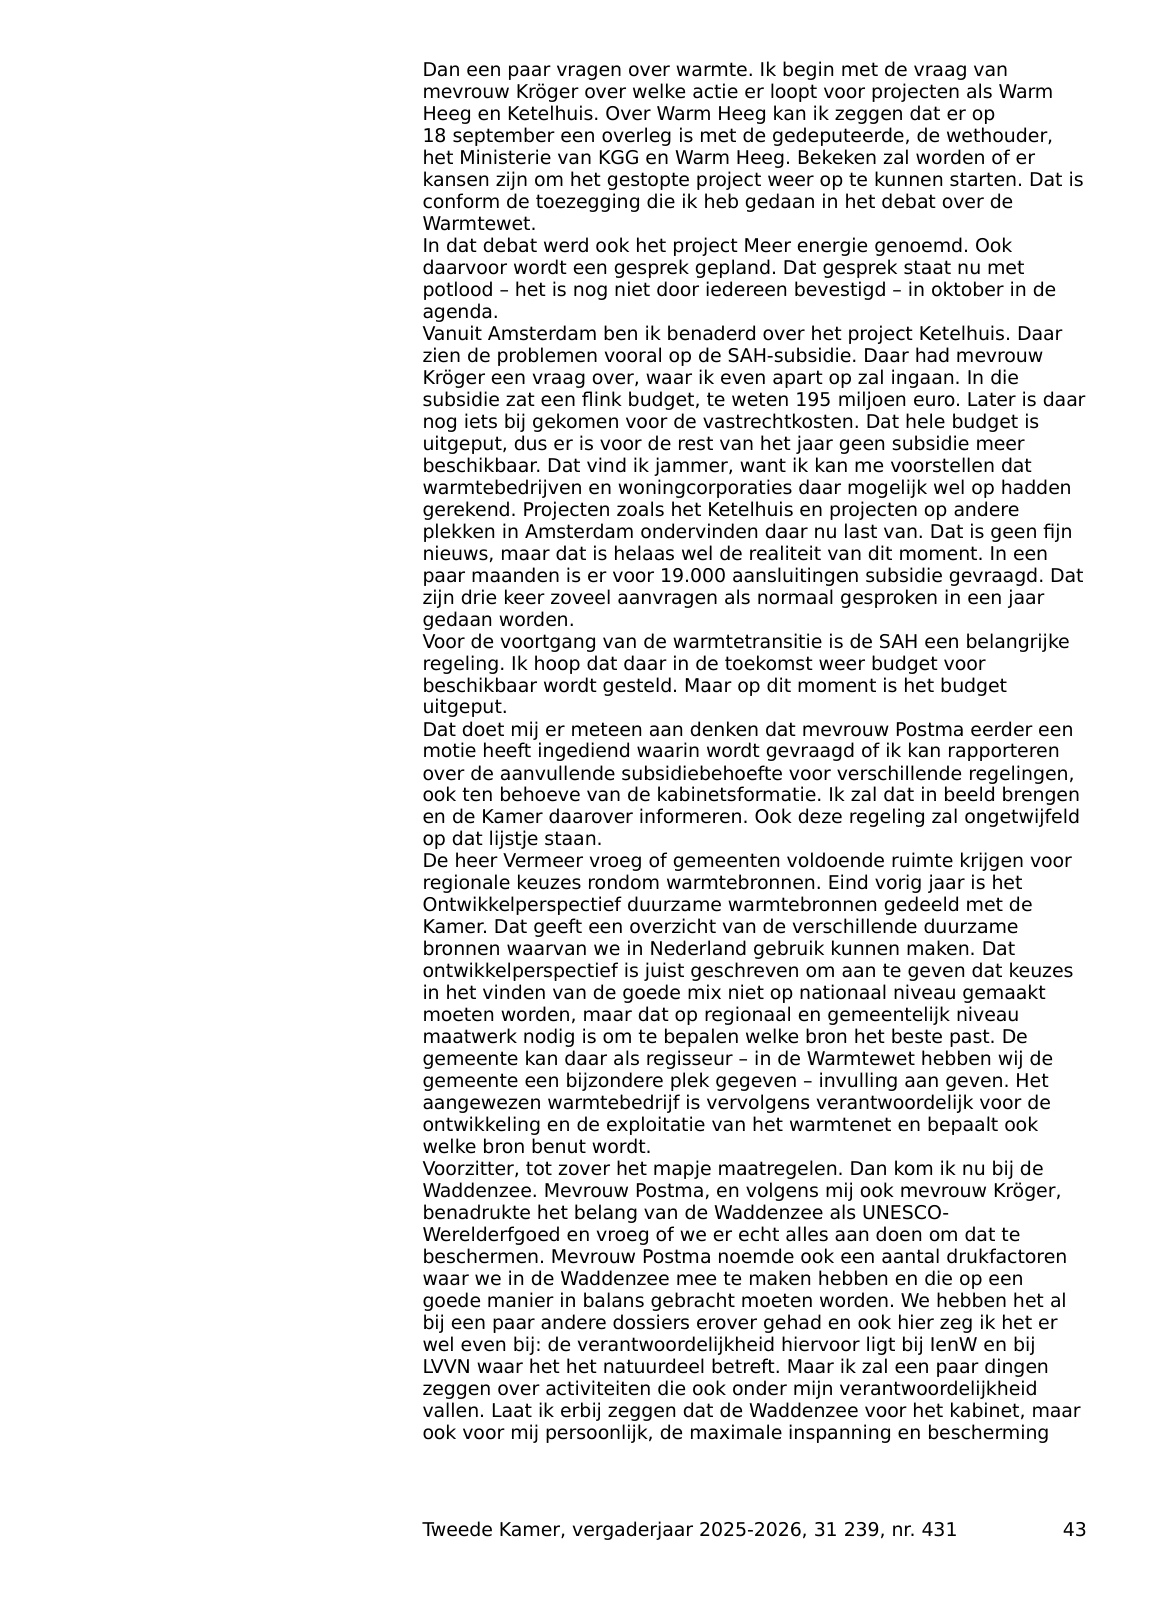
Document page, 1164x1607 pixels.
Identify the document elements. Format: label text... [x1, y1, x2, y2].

text Vanuit Amsterdam ben ik benaderd over het project Ketelhuis. Daar zien de problemen vooral op de SAH-subsidie. Daar had mevrouw Kröger een vraag over, waar ik even apart op zal ingaan. In die subsidie zat een flink budget, te weten 195 miljoen euro. Later is daar nog iets bij gekomen voor de vastrechtkosten. Dat hele budget is uitgeput, dus er is voor de rest van het jaar geen subsidie meer beschikbaar. Dat vind ik jammer, want ik kan me voorstellen dat warmtebedrijven en woningcorporaties daar mogelijk wel op hadden gerekend. Projecten zoals het Ketelhuis en projecten op andere plekken in Amsterdam ondervinden daar nu last van. Dat is geen fijn nieuws, maar dat is helaas wel de realiteit van dit moment. In een paar maanden is er voor 19.000 aansluitingen subsidie gevraagd. Dat zijn drie keer zoveel aanvragen als normaal gesproken in een jaar gedaan worden. [422, 323, 1087, 631]
text Dat doet mij er meteen aan denken dat mevrouw Postma eerder een motie heeft ingediend waarin wordt gevraagd of ik kan rapporteren over de aanvullende subsidiebehoefte voor verschillende regelingen, ook ten behoeve van de kabinetsformatie. Ik zal dat in beeld brengen en de Kamer daarover informeren. Ook deze regeling zal ongetwijfeld op dat lijstje staan. [422, 718, 1087, 850]
text In dat debat werd ook het project Meer energie genoemd. Ook daarvoor wordt een gesprek gepland. Dat gesprek staat nu met potlood – het is nog niet door iedereen bevestigd – in oktober in de agenda. [422, 235, 1087, 323]
text Dan een paar vragen over warmte. Ik begin met de vraag van mevrouw Kröger over welke actie er loopt voor projecten als Warm Heeg en Ketelhuis. Over Warm Heeg kan ik zeggen dat er op 18 september een overleg is met de gedeputeerde, de wethouder, het Ministerie van KGG en Warm Heeg. Bekeken zal worden of er kansen zijn om het gestopte project weer op te kunnen starten. Dat is conform de toezegging die ik heb gedaan in het debat over de Warmtewet. [422, 59, 1087, 235]
text De heer Vermeer vroeg of gemeenten voldoende ruimte krijgen voor regionale keuzes rondom warmtebronnen. Eind vorig jaar is het Ontwikkelperspectief duurzame warmtebronnen gedeeld met de Kamer. Dat geeft een overzicht van de verschillende duurzame bronnen waarvan we in Nederland gebruik kunnen maken. Dat ontwikkelperspectief is juist geschreven om aan te geven dat keuzes in het vinden van de goede mix niet op nationaal niveau gemaakt moeten worden, maar dat op regionaal en gemeentelijk niveau maatwerk nodig is om te bepalen welke bron het beste past. De gemeente kan daar als regisseur – in de Warmtewet hebben wij de gemeente een bijzondere plek gegeven – invulling aan geven. Het aangewezen warmtebedrijf is vervolgens verantwoordelijk voor de ontwikkeling en de exploitatie van het warmtenet en bepaalt ook welke bron benut wordt. [422, 850, 1087, 1158]
text Voorzitter, tot zover het mapje maatregelen. Dan kom ik nu bij de Waddenzee. Mevrouw Postma, en volgens mij ook mevrouw Kröger, benadrukte het belang van de Waddenzee als UNESCO-Werelderfgoed en vroeg of we er echt alles aan doen om dat te beschermen. Mevrouw Postma noemde ook een aantal drukfactoren waar we in de Waddenzee mee te maken hebben en die op een goede manier in balans gebracht moeten worden. We hebben het al bij een paar andere dossiers erover gehad en ook hier zeg ik het er wel even bij: de verantwoordelijkheid hiervoor ligt bij IenW en bij LVVN waar het het natuurdeel betreft. Maar ik zal een paar dingen zeggen over activiteiten die ook onder mijn verantwoordelijkheid vallen. Laat ik erbij zeggen dat de Waddenzee voor het kabinet, maar ook voor mij persoonlijk, de maximale inspanning en bescherming [422, 1158, 1087, 1444]
text Voor de voortgang van de warmtetransitie is de SAH een belangrijke regeling. Ik hoop dat daar in de toekomst weer budget voor beschikbaar wordt gesteld. Maar op dit moment is het budget uitgeput. [422, 631, 1087, 718]
